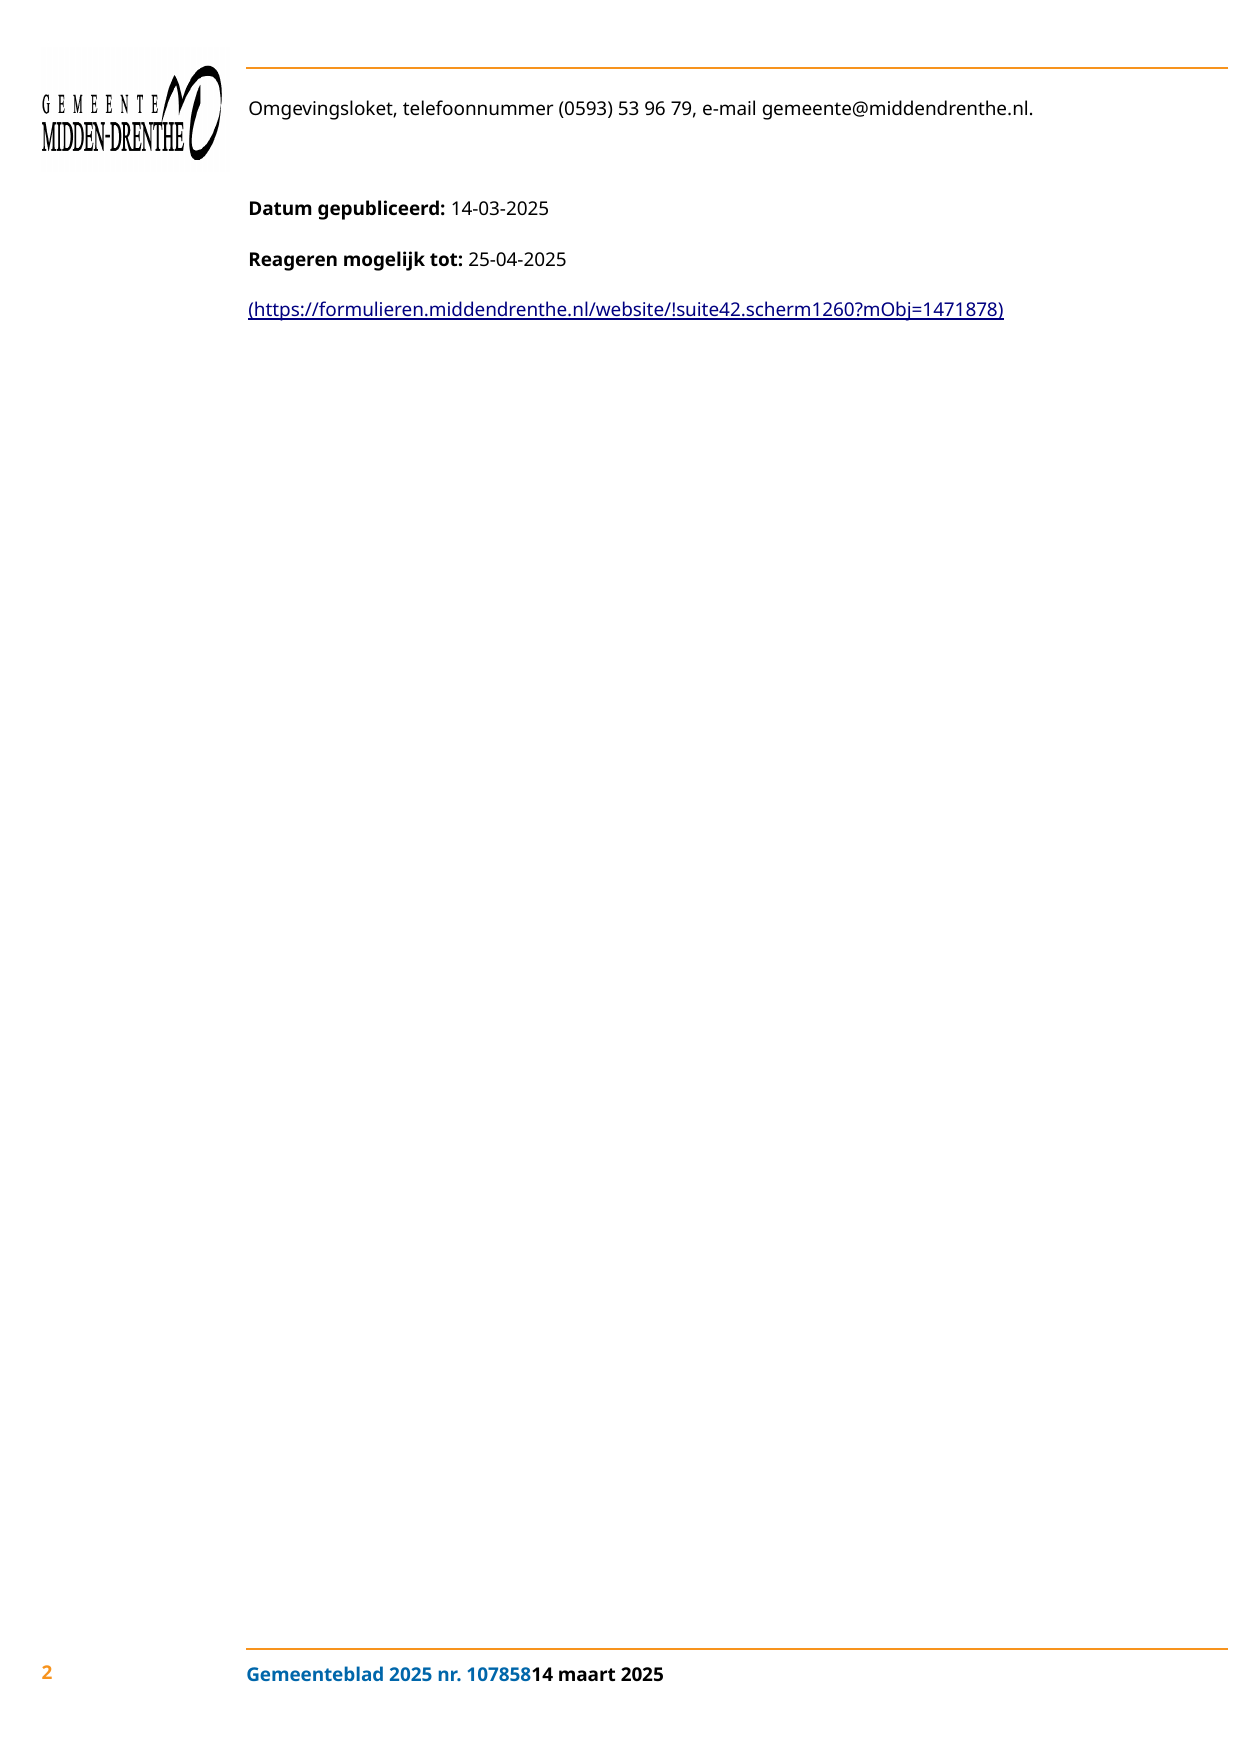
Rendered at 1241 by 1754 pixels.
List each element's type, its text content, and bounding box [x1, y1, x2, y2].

picture [41, 47, 231, 172]
text Omgevingsloket, telefoonnummer (0593) 53 96 79, e-mail gemeente@middendrenthe.nl. [248, 95, 1152, 121]
text Reageren mogelijk tot: 25-04-2025 [248, 246, 1152, 272]
text Datum gepubliceerd: 14-03-2025 [248, 196, 1152, 221]
text (https://formulieren.middendrenthe.nl/website/!suite42.scherm1260?mObj=1471878) [248, 296, 1152, 322]
